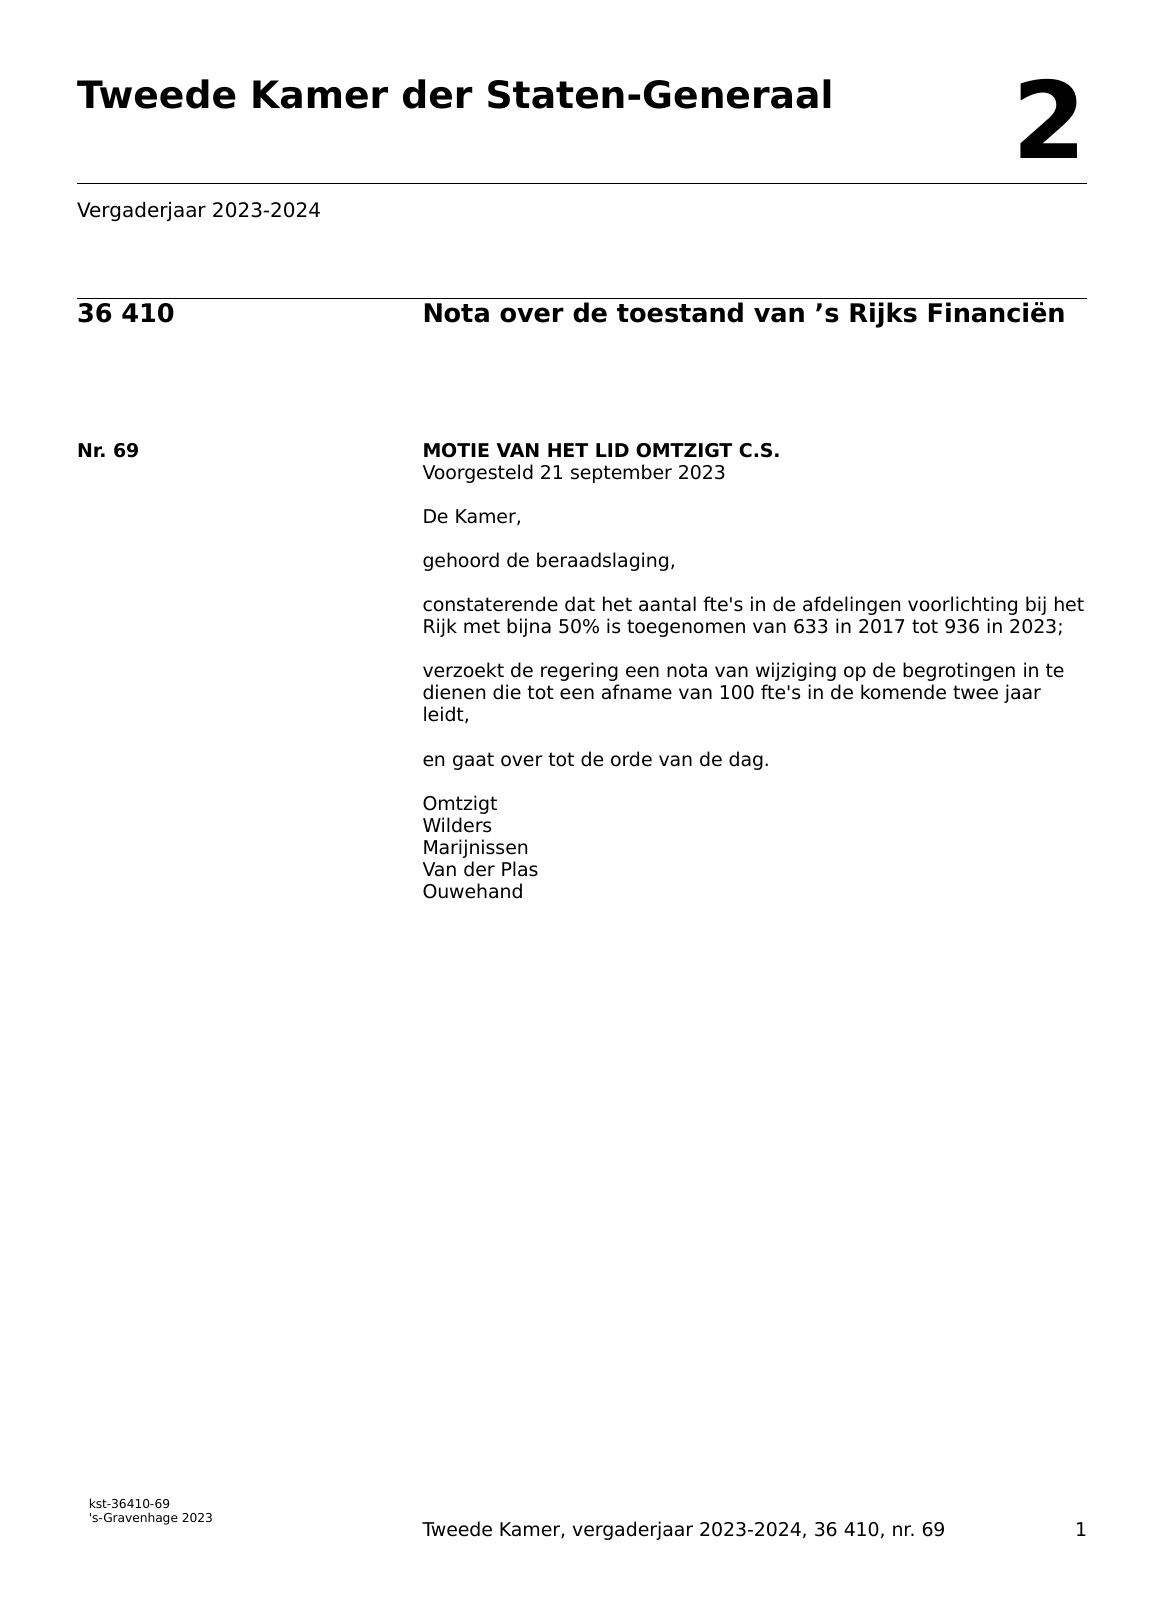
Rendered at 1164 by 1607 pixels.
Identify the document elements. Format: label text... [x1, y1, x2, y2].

text Ouwehand [422, 881, 1087, 902]
subtitle Nr. 69 MOTIE VAN HET LID OMTZIGT C.S. [77, 440, 1087, 462]
text Voorgesteld 21 september 2023 [422, 462, 1087, 484]
text De Kamer, [422, 506, 1087, 528]
text kst-36410-69 [88, 1497, 323, 1511]
text Marijnissen [422, 837, 1087, 858]
table_header Tweede Kamer der Staten-Generaal [77, 59, 886, 183]
text 's-Gravenhage 2023 [88, 1511, 323, 1525]
text constaterende dat het aantal fte's in de afdelingen voorlichting bij het Rijk met bijna 50% is toegenomen van 633 in 2017 tot 936 in 2023; [422, 594, 1087, 638]
text gehoord de beraadslaging, [422, 550, 1087, 572]
text verzoekt de regering een nota van wijziging op de begrotingen in te dienen die tot een afname van 100 fte's in de komende twee jaar leidt, [422, 660, 1087, 726]
table_header 2 [886, 59, 1087, 183]
text Wilders [422, 814, 1087, 837]
table_cell Vergaderjaar 2023-2024 [77, 184, 1087, 298]
text Omtzigt [422, 793, 1087, 814]
subtitle 36 410 Nota over de toestand van ’s Rijks Financiën [77, 299, 1087, 329]
text Van der Plas [422, 858, 1087, 881]
text en gaat over tot de orde van de dag. [422, 748, 1087, 770]
